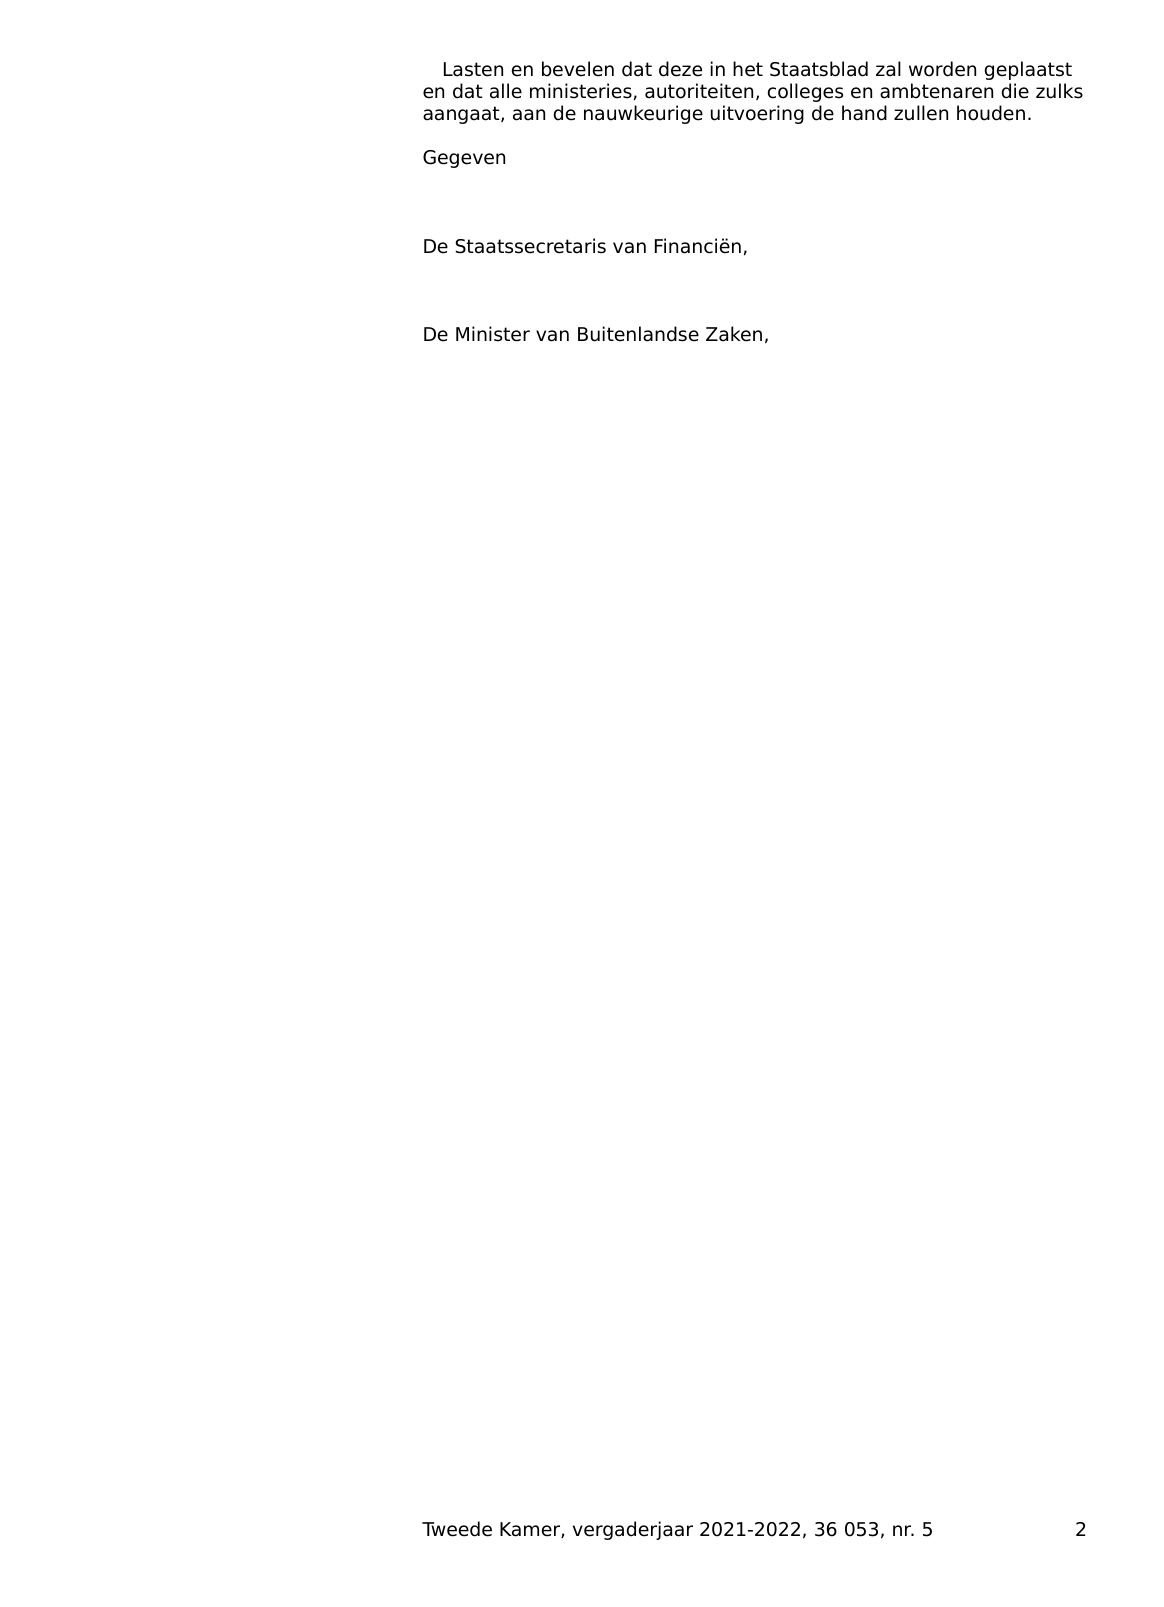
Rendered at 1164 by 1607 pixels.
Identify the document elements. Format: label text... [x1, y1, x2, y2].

text De Staatssecretaris van Financiën, [422, 236, 1087, 258]
text Gegeven [422, 147, 1087, 169]
text De Minister van Buitenlandse Zaken, [422, 324, 1087, 346]
text Lasten en bevelen dat deze in het Staatsblad zal worden geplaatst en dat alle ministeries, autoriteiten, colleges en ambtenaren die zulks aangaat, aan de nauwkeurige uitvoering de hand zullen houden. [422, 59, 1087, 125]
